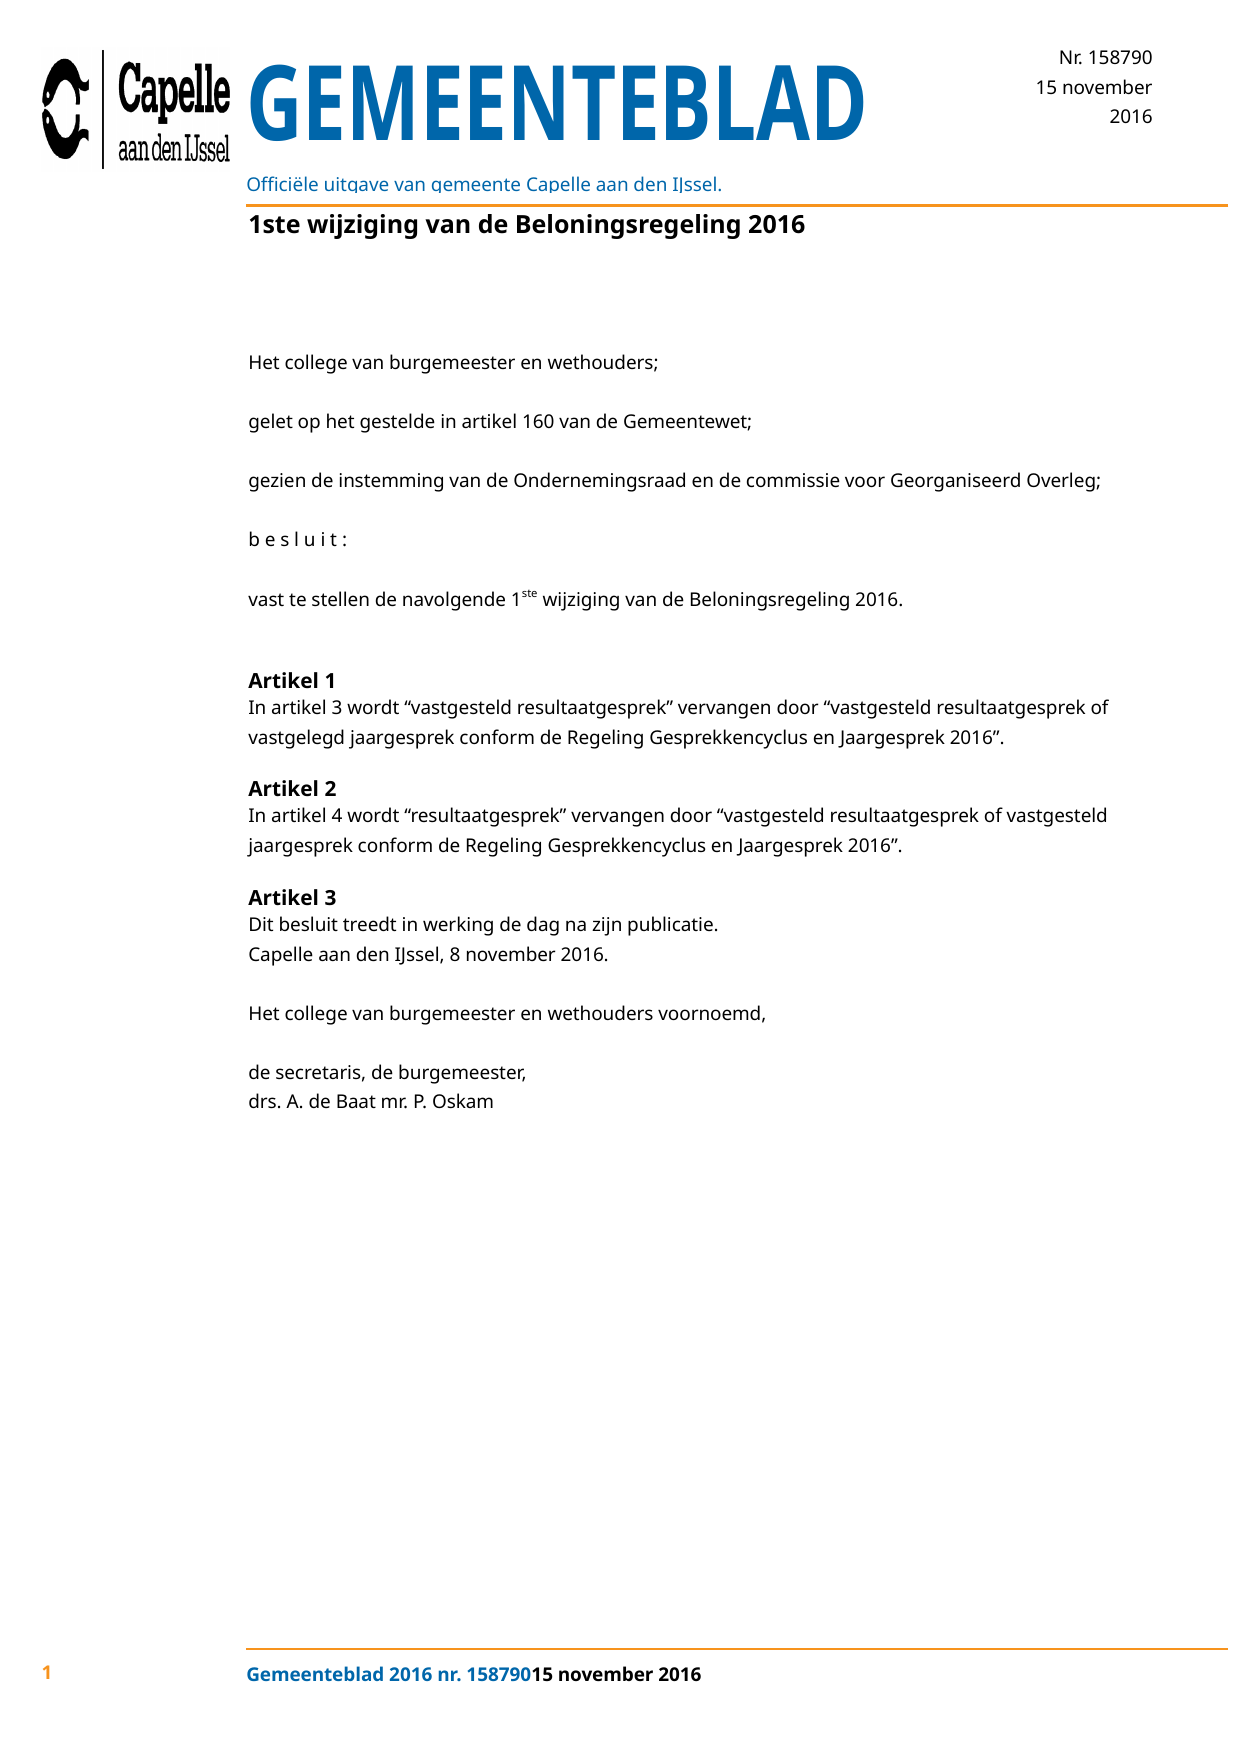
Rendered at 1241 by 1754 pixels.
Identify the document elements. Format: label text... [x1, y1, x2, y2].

text Artikel 3 [248, 883, 1152, 911]
text In artikel 4 wordt “resultaatgesprek” vervangen door “vastgesteld resultaatgesprek of vastgesteld jaargesprek conform de Regeling Gesprekkencyclus en Jaargesprek 2016”. [248, 803, 1152, 858]
text vast te stellen de navolgende 1ste wijziging van de Beloningsregeling 2016. [248, 586, 1152, 612]
text Capelle aan den IJssel, 8 november 2016. [248, 941, 1152, 966]
text Het college van burgemeester en wethouders; [248, 349, 1152, 375]
text Het college van burgemeester en wethouders voornoemd, [248, 1000, 1152, 1026]
text drs. A. de Baat mr. P. Oskam [248, 1089, 1152, 1114]
text Artikel 1 [248, 666, 1152, 694]
text gezien de instemming van de Ondernemingsraad en de commissie voor Georganiseerd Overleg; [248, 467, 1152, 493]
text gelet op het gestelde in artikel 160 van de Gemeentewet; [248, 408, 1152, 434]
text 1ste wijziging van de Beloningsregeling 2016 [248, 207, 1152, 241]
text Artikel 2 [248, 774, 1152, 803]
text In artikel 3 wordt “vastgesteld resultaatgesprek” vervangen door “vastgesteld resultaatgesprek of vastgelegd jaargesprek conform de Regeling Gesprekkencyclus en Jaargesprek 2016”. [248, 694, 1152, 749]
picture [41, 47, 231, 172]
text Dit besluit treedt in werking de dag na zijn publicatie. [248, 911, 1152, 937]
text de secretaris, de burgemeester, [248, 1059, 1152, 1085]
text b e s l u i t : [248, 527, 1152, 552]
